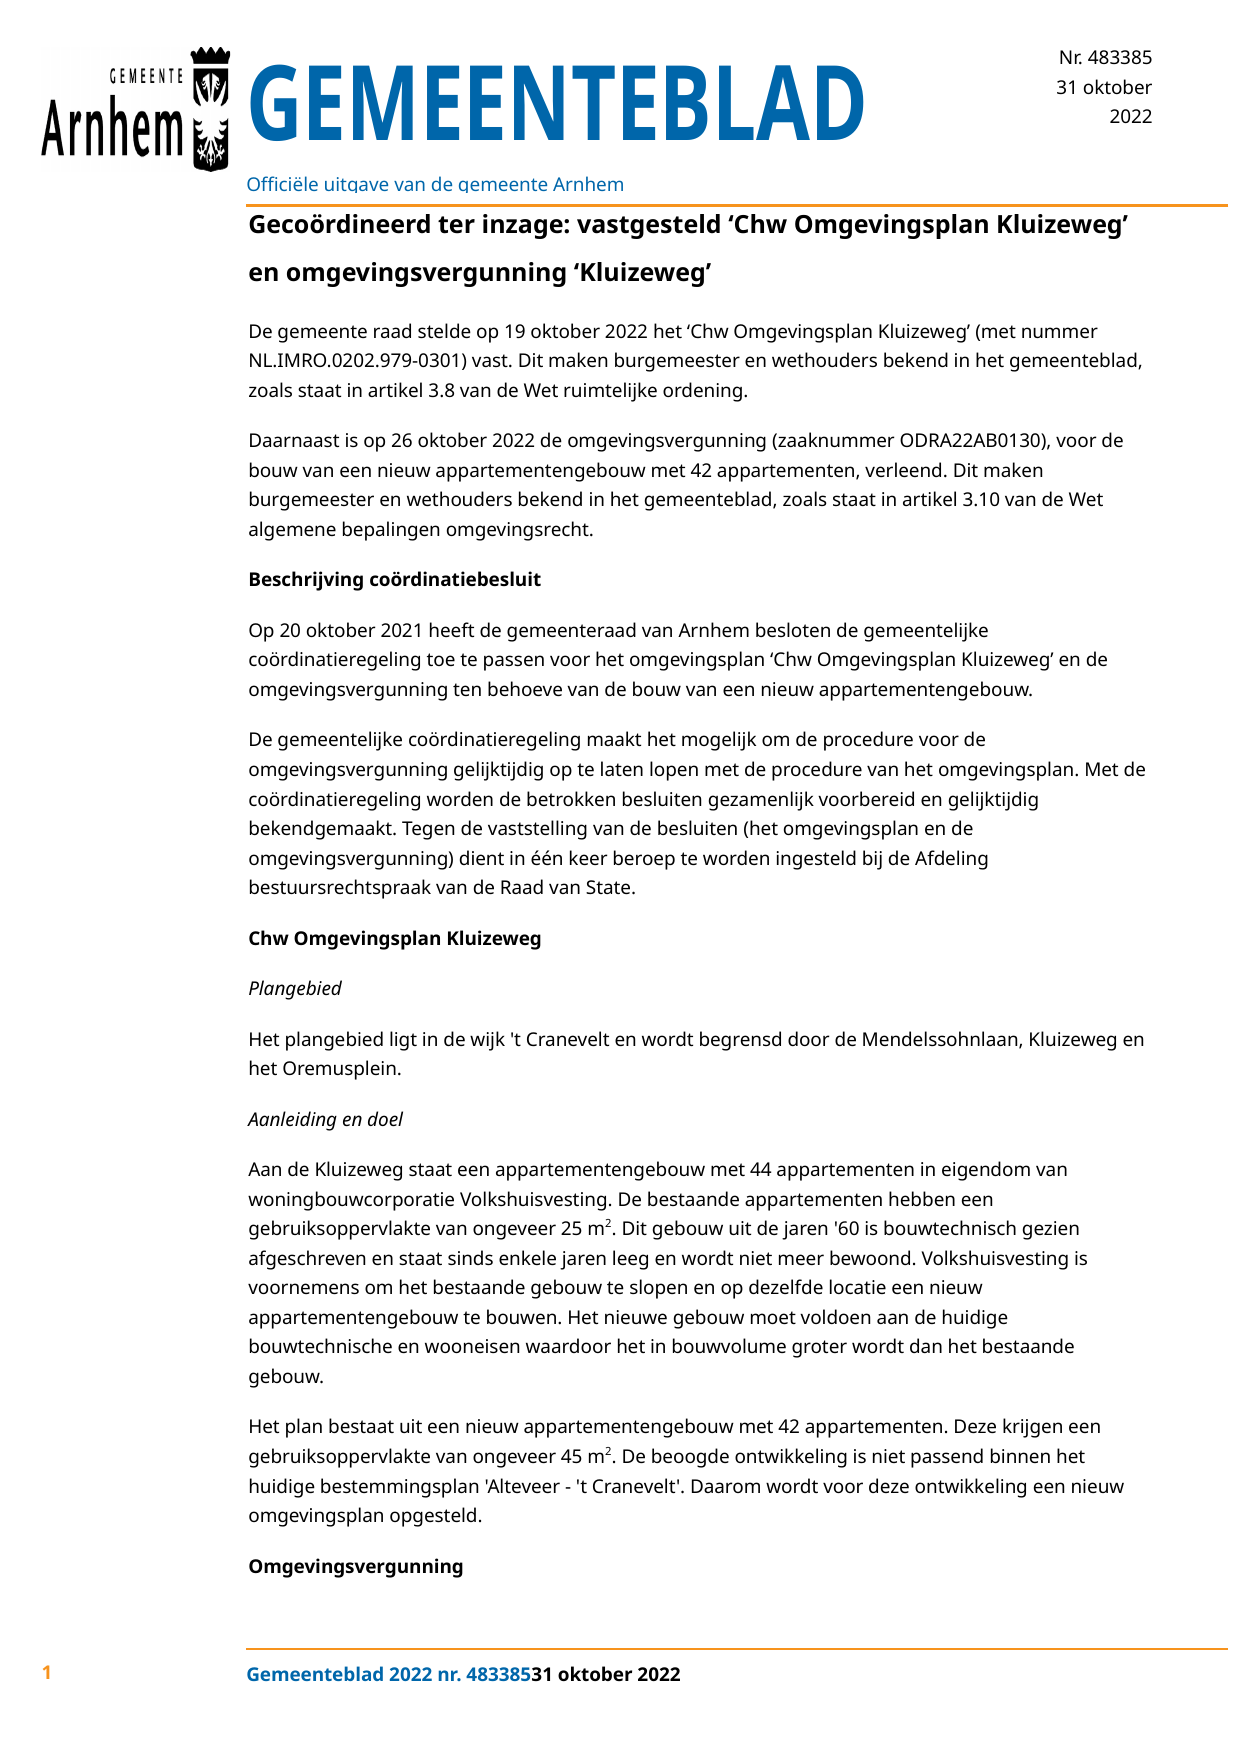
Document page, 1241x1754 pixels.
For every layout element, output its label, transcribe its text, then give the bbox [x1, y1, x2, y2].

picture [41, 47, 231, 172]
text Het plan bestaat uit een nieuw appartementengebouw met 42 appartementen. Deze krijgen een gebruiksoppervlakte van ongeveer 45 m2. De beoogde ontwikkeling is niet passend binnen het huidige bestemmingsplan 'Alteveer - 't Cranevelt'. Daarom wordt voor deze ontwikkeling een nieuw omgevingsplan opgesteld. [248, 1414, 1152, 1528]
text De gemeentelijke coördinatieregeling maakt het mogelijk om de procedure voor de omgevingsvergunning gelijktijdig op te laten lopen met de procedure van het omgevingsplan. Met de coördinatieregeling worden de betrokken besluiten gezamenlijk voorbereid en gelijktijdig bekendgemaakt. Tegen de vaststelling van de besluiten (het omgevingsplan en de omgevingsvergunning) dient in één keer beroep te worden ingesteld bij de Afdeling bestuursrechtspraak van de Raad van State. [248, 727, 1152, 900]
text Gecoördineerd ter inzage: vastgesteld ‘Chw Omgevingsplan Kluizeweg’ en omgevingsvergunning ‘Kluizeweg’ [248, 207, 1152, 288]
text Het plangebied ligt in de wijk 't Cranevelt en wordt begrensd door de Mendelssohnlaan, Kluizeweg en het Oremusplein. [248, 1026, 1152, 1081]
text Op 20 oktober 2021 heeft de gemeenteraad van Arnhem besloten de gemeentelijke coördinatieregeling toe te passen voor het omgevingsplan ‘Chw Omgevingsplan Kluizeweg’ en de omgevingsvergunning ten behoeve van de bouw van een nieuw appartementengebouw. [248, 617, 1152, 702]
text Omgevingsvergunning [248, 1553, 1152, 1579]
text Aan de Kluizeweg staat een appartementengebouw met 44 appartementen in eigendom van woningbouwcorporatie Volkshuisvesting. De bestaande appartementen hebben een gebruiksoppervlakte van ongeveer 25 m2. Dit gebouw uit de jaren '60 is bouwtechnisch gezien afgeschreven en staat sinds enkele jaren leeg en wordt niet meer bewoond. Volkshuisvesting is voornemens om het bestaande gebouw te slopen en op dezelfde locatie een nieuw appartementengebouw te bouwen. Het nieuwe gebouw moet voldoen aan de huidige bouwtechnische en wooneisen waardoor het in bouwvolume groter wordt dan het bestaande gebouw. [248, 1156, 1152, 1389]
text Beschrijving coördinatiebesluit [248, 567, 1152, 592]
text Aanleiding en doel [248, 1106, 1152, 1132]
text De gemeente raad stelde op 19 oktober 2022 het ‘Chw Omgevingsplan Kluizeweg’ (met nummer NL.IMRO.0202.979-0301) vast. Dit maken burgemeester en wethouders bekend in het gemeenteblad, zoals staat in artikel 3.8 van de Wet ruimtelijke ordening. [248, 318, 1152, 403]
text Plangebied [248, 975, 1152, 1001]
text Daarnaast is op 26 oktober 2022 de omgevingsvergunning (zaaknummer ODRA22AB0130), voor de bouw van een nieuw appartementengebouw met 42 appartementen, verleend. Dit maken burgemeester en wethouders bekend in het gemeenteblad, zoals staat in artikel 3.10 van de Wet algemene bepalingen omgevingsrecht. [248, 427, 1152, 542]
text Chw Omgevingsplan Kluizeweg [248, 925, 1152, 951]
